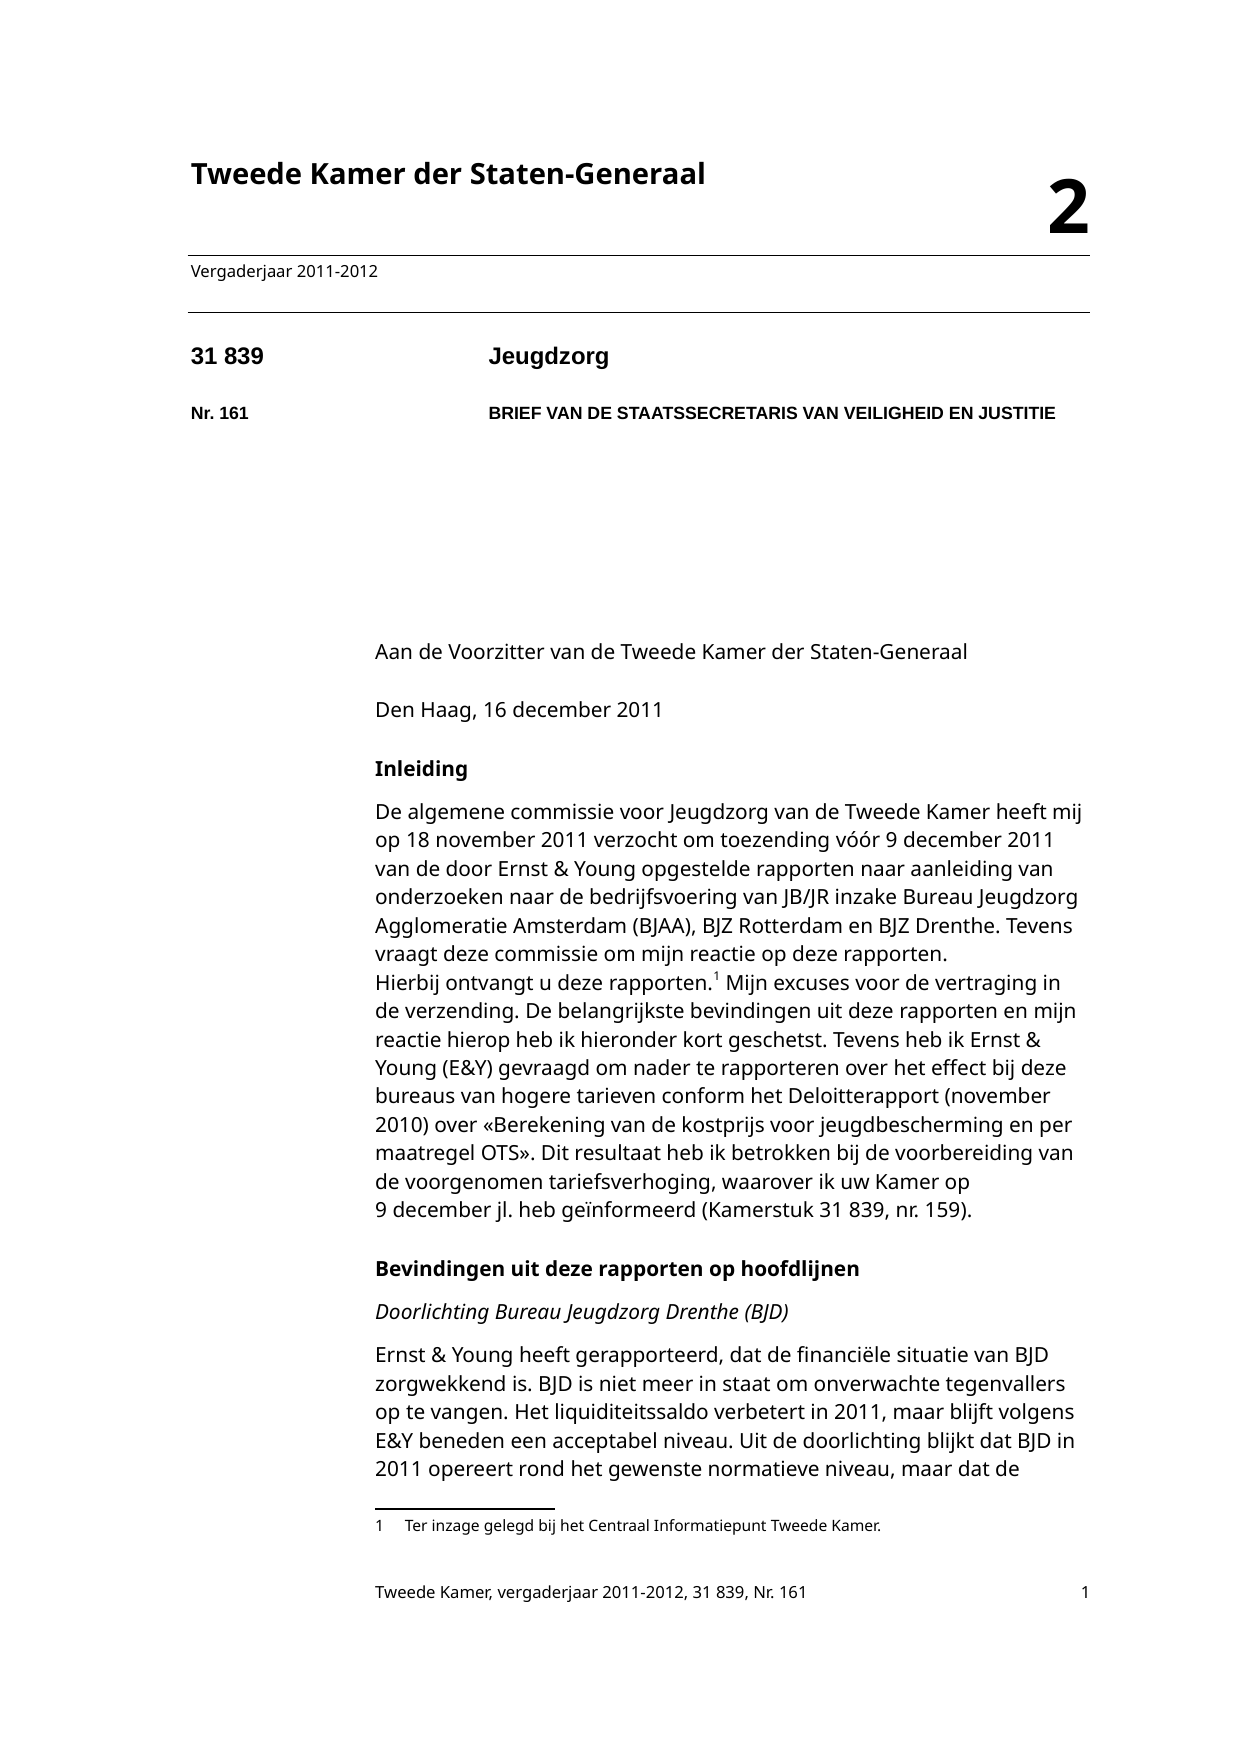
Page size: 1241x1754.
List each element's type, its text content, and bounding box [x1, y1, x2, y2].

text Ter inzage gelegd bij het Centraal Informatiepunt Tweede Kamer. [375, 1508, 1090, 1536]
table_cell Vergaderjaar 2011-2012 [188, 256, 485, 312]
text De algemene commissie voor Jeugdzorg van de Tweede Kamer heeft mij op 18 november 2011 verzocht om toezending vóór 9 december 2011 van de door Ernst & Young opgestelde rapporten naar aanleiding van onderzoeken naar de bedrijfsvoering van JB/JR inzake Bureau Jeugdzorg Agglomeratie Amsterdam (BJAA), BJZ Rotterdam en BJZ Drenthe. Tevens vraagt deze commissie om mijn reactie op deze rapporten. [375, 797, 1090, 968]
text Bevindingen uit deze rapporten op hoofdlijnen [375, 1254, 1090, 1282]
text Aan de Voorzitter van de Tweede Kamer der Staten-Generaal [375, 637, 1090, 665]
table_cell BRIEF VAN DE STAATSSECRETARIS VAN VEILIGHEID EN JUSTITIE [485, 399, 1090, 518]
table_cell Nr. 161 [188, 399, 485, 518]
text Hierbij ontvangt u deze rapporten. Mijn excuses voor de vertraging in de verzending. De belangrijkste bevindingen uit deze rapporten en mijn reactie hierop heb ik hieronder kort geschetst. Tevens heb ik Ernst & Young (E&Y) gevraagd om nader te rapporteren over het effect bij deze bureaus van hogere tarieven conform het Deloitterapport (november 2010) over «Berekening van de kostprijs voor jeugdbescherming en per maatregel OTS». Dit resultaat heb ik betrokken bij de voorbereiding van de voorgenomen tariefsverhoging, waarover ik uw Kamer op 9 december jl. heb geïnformeerd (Kamerstuk 31 839, nr. 159). [375, 968, 1090, 1224]
table_cell [485, 256, 1090, 312]
text Ernst & Young heeft gerapporteerd, dat de financiële situatie van BJD zorgwekkend is. BJD is niet meer in staat om onverwachte tegenvallers op te vangen. Het liquiditeitssaldo verbetert in 2011, maar blijft volgens E&Y beneden een acceptabel niveau. Uit de doorlichting blijkt dat BJD in 2011 opereert rond het gewenste normatieve niveau, maar dat de [375, 1341, 1090, 1483]
table_header 2 [910, 150, 1090, 255]
table_cell [188, 313, 485, 339]
text Inleiding [375, 754, 1090, 782]
table_cell Jeugdzorg [485, 339, 1090, 399]
table_cell [485, 313, 1090, 339]
text Den Haag, 16 december 2011 [375, 695, 1090, 724]
table_header Tweede Kamer der Staten-Generaal [188, 150, 909, 255]
text Doorlichting Bureau Jeugdzorg Drenthe (BJD) [375, 1297, 1090, 1326]
table_cell 31 839 [188, 339, 485, 399]
